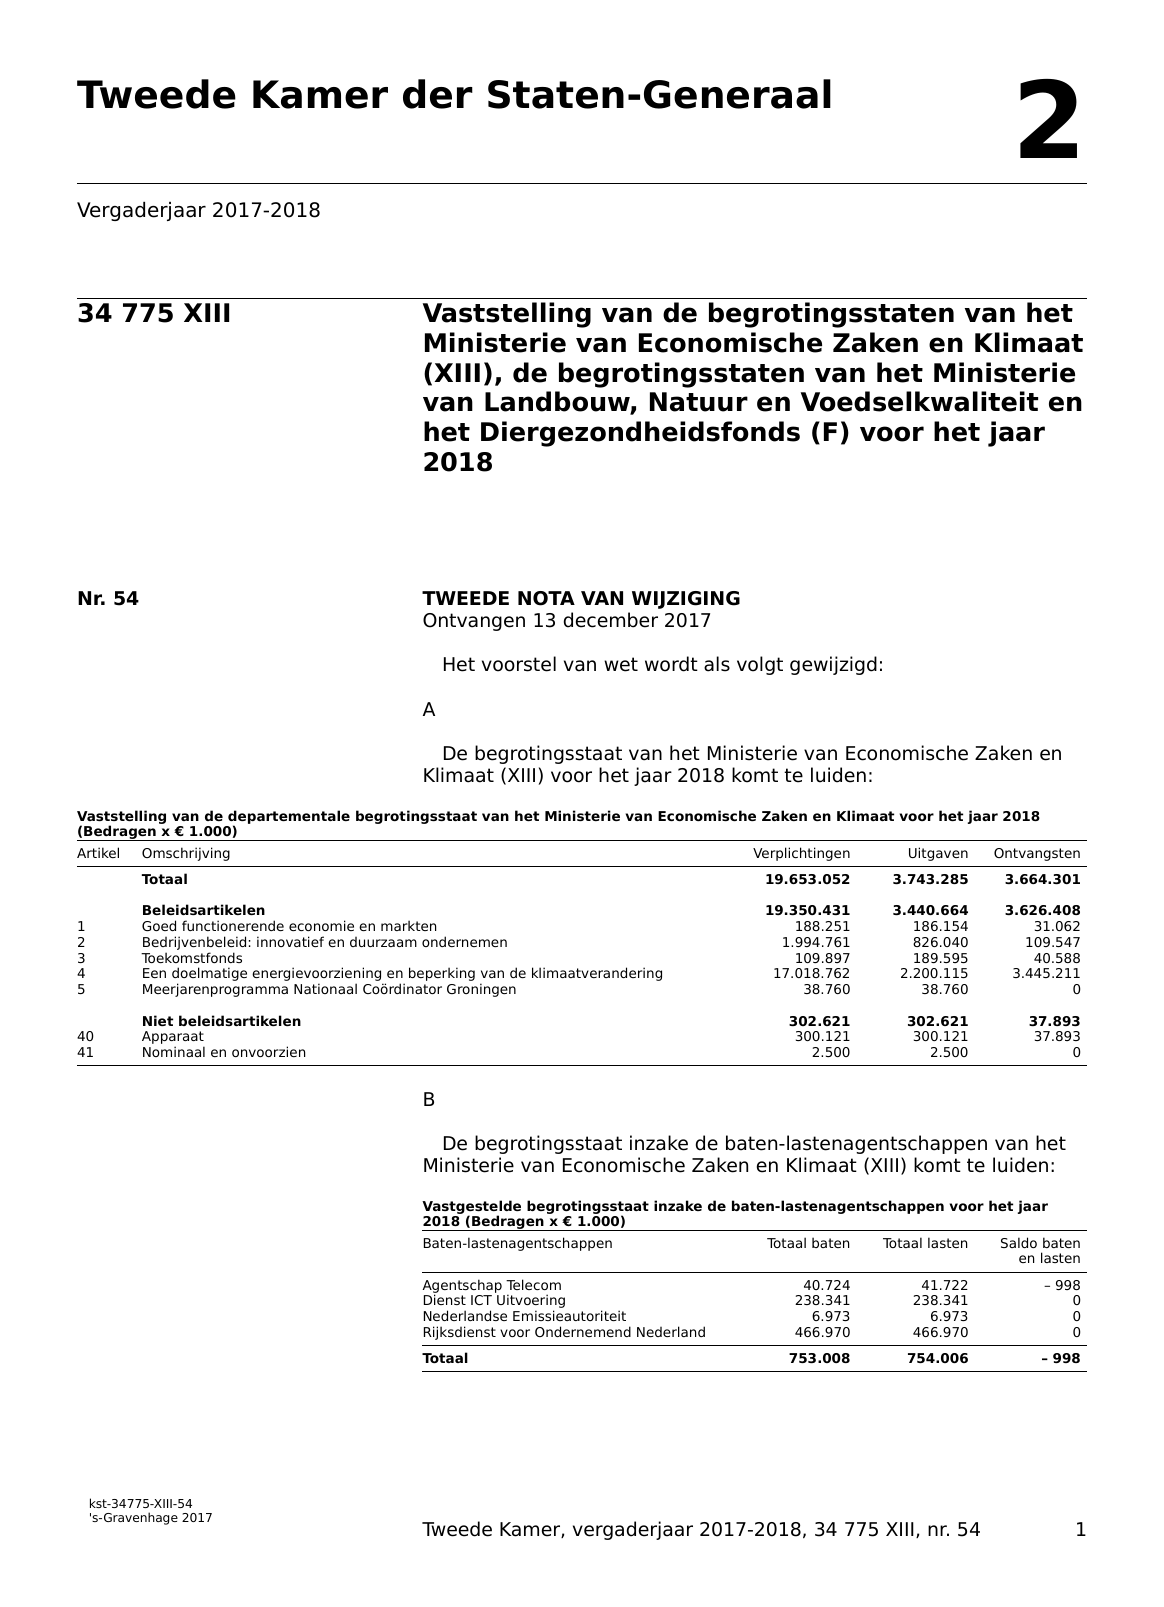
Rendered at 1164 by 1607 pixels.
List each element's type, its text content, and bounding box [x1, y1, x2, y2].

table_cell 5 [77, 982, 136, 998]
table_cell [136, 888, 738, 903]
table_header 2 [886, 59, 1087, 183]
table_cell 466.970 [738, 1325, 856, 1345]
table_cell [77, 998, 136, 1013]
table_cell 1 [77, 919, 136, 935]
table_cell Nederlandse Emissieautoriteit [422, 1309, 738, 1325]
table_cell 41.722 [856, 1273, 974, 1293]
table_cell 302.621 [738, 1013, 856, 1029]
table_cell 41 [77, 1045, 136, 1065]
table_cell 3.664.301 [974, 867, 1087, 887]
table_cell [974, 998, 1087, 1013]
table_cell Agentschap Telecom [422, 1273, 738, 1293]
table_cell 109.897 [738, 950, 856, 966]
table_cell [738, 888, 856, 903]
table_cell 0 [974, 1325, 1087, 1345]
table_cell Dienst ICT Uitvoering [422, 1293, 738, 1309]
subtitle B [422, 1088, 1087, 1110]
table_cell 38.760 [738, 982, 856, 998]
table_cell Saldo baten en lasten [974, 1231, 1087, 1272]
table_cell Baten-lastenagentschappen [422, 1231, 738, 1272]
table_cell 0 [974, 982, 1087, 998]
table_cell 19.350.431 [738, 903, 856, 919]
subtitle Nr. 54 TWEEDE NOTA VAN WIJZIGING [77, 588, 1087, 610]
table_cell 6.973 [738, 1309, 856, 1325]
table_cell 300.121 [738, 1029, 856, 1045]
text Het voorstel van wet wordt als volgt gewijzigd: [422, 654, 1087, 676]
table_cell [856, 888, 974, 903]
table_cell 1.994.761 [738, 935, 856, 950]
table_cell [856, 998, 974, 1013]
table_cell 3.440.664 [856, 903, 974, 919]
table_cell 40 [77, 1029, 136, 1045]
text kst-34775-XIII-54 [88, 1497, 323, 1511]
table_cell 238.341 [738, 1293, 856, 1309]
table_cell 3.743.285 [856, 867, 974, 887]
table_cell 466.970 [856, 1325, 974, 1345]
table_cell 826.040 [856, 935, 974, 950]
table_cell 3 [77, 950, 136, 966]
table_cell Totaal lasten [856, 1231, 974, 1272]
table_cell – 998 [974, 1273, 1087, 1293]
table_cell 0 [974, 1045, 1087, 1065]
table_cell 37.893 [974, 1029, 1087, 1045]
table_cell Totaal [422, 1346, 738, 1371]
table_cell [77, 903, 136, 919]
text De begrotingsstaat van het Ministerie van Economische Zaken en Klimaat (XIII) voor het jaar 2018 komt te luiden: [422, 743, 1087, 787]
table_cell Omschrijving [136, 841, 738, 866]
table_cell 37.893 [974, 1013, 1087, 1029]
table_cell 31.062 [974, 919, 1087, 935]
table_cell Totaal [136, 867, 738, 887]
table_header Vastgestelde begrotingsstaat inzake de baten-lastenagentschappen voor het jaar 2018 (Bedragen x € 1.000) [422, 1199, 1087, 1230]
table_cell 40.724 [738, 1273, 856, 1293]
table_cell Een doelmatige energievoorziening en beperking van de klimaatverandering [136, 966, 738, 982]
text 's-Gravenhage 2017 [88, 1511, 323, 1525]
table_cell Meerjarenprogramma Nationaal Coördinator Groningen [136, 982, 738, 998]
text Ontvangen 13 december 2017 [422, 610, 1087, 632]
table_cell Totaal baten [738, 1231, 856, 1272]
table_cell 2.500 [738, 1045, 856, 1065]
table_cell 6.973 [856, 1309, 974, 1325]
subtitle A [422, 698, 1087, 720]
table_cell [77, 888, 136, 903]
table_cell [77, 1013, 136, 1029]
table_cell Nominaal en onvoorzien [136, 1045, 738, 1065]
table_cell 3.445.211 [974, 966, 1087, 982]
table_cell Artikel [77, 841, 136, 866]
table_cell Apparaat [136, 1029, 738, 1045]
table_cell Ontvangsten [974, 841, 1087, 866]
subtitle 34 775 XIII Vaststelling van de begrotingsstaten van het Ministerie van Economische Zaken en Klimaat (XIII), de begrotingsstaten van het Ministerie van Landbouw, Natuur en Voedselkwaliteit en het Diergezondheidsfonds (F) voor het jaar 2018 [77, 299, 1087, 477]
table_cell 109.547 [974, 935, 1087, 950]
table_cell 0 [974, 1309, 1087, 1325]
table_cell 2.500 [856, 1045, 974, 1065]
table_cell [77, 867, 136, 887]
table_header Tweede Kamer der Staten-Generaal [77, 59, 886, 183]
table_cell [974, 888, 1087, 903]
table_cell Niet beleidsartikelen [136, 1013, 738, 1029]
table_cell 2.200.115 [856, 966, 974, 982]
table_cell 17.018.762 [738, 966, 856, 982]
table_cell Verplichtingen [738, 841, 856, 866]
table_cell 0 [974, 1293, 1087, 1309]
text De begrotingsstaat inzake de baten-lastenagentschappen van het Ministerie van Economische Zaken en Klimaat (XIII) komt te luiden: [422, 1133, 1087, 1177]
table_cell Uitgaven [856, 841, 974, 866]
table_cell 189.595 [856, 950, 974, 966]
table_cell [136, 998, 738, 1013]
table_cell 753.008 [738, 1346, 856, 1371]
table_cell Goed functionerende economie en markten [136, 919, 738, 935]
table_cell Bedrijvenbeleid: innovatief en duurzaam ondernemen [136, 935, 738, 950]
table_cell 238.341 [856, 1293, 974, 1309]
table_header Vaststelling van de departementale begrotingsstaat van het Ministerie van Economische Zaken en Klimaat voor het jaar 2018 (Bedragen x € 1.000) [77, 809, 1087, 840]
table_cell 302.621 [856, 1013, 974, 1029]
table_cell 186.154 [856, 919, 974, 935]
table_cell 754.006 [856, 1346, 974, 1371]
table_cell Rijksdienst voor Ondernemend Nederland [422, 1325, 738, 1345]
table_cell Toekomstfonds [136, 950, 738, 966]
table_cell 2 [77, 935, 136, 950]
table_cell 19.653.052 [738, 867, 856, 887]
table_cell 3.626.408 [974, 903, 1087, 919]
table_cell – 998 [974, 1346, 1087, 1371]
table_cell Beleidsartikelen [136, 903, 738, 919]
table_cell 40.588 [974, 950, 1087, 966]
table_cell 300.121 [856, 1029, 974, 1045]
table_cell 38.760 [856, 982, 974, 998]
table_cell 4 [77, 966, 136, 982]
table_cell 188.251 [738, 919, 856, 935]
table_cell [738, 998, 856, 1013]
table_cell Vergaderjaar 2017-2018 [77, 184, 1087, 298]
